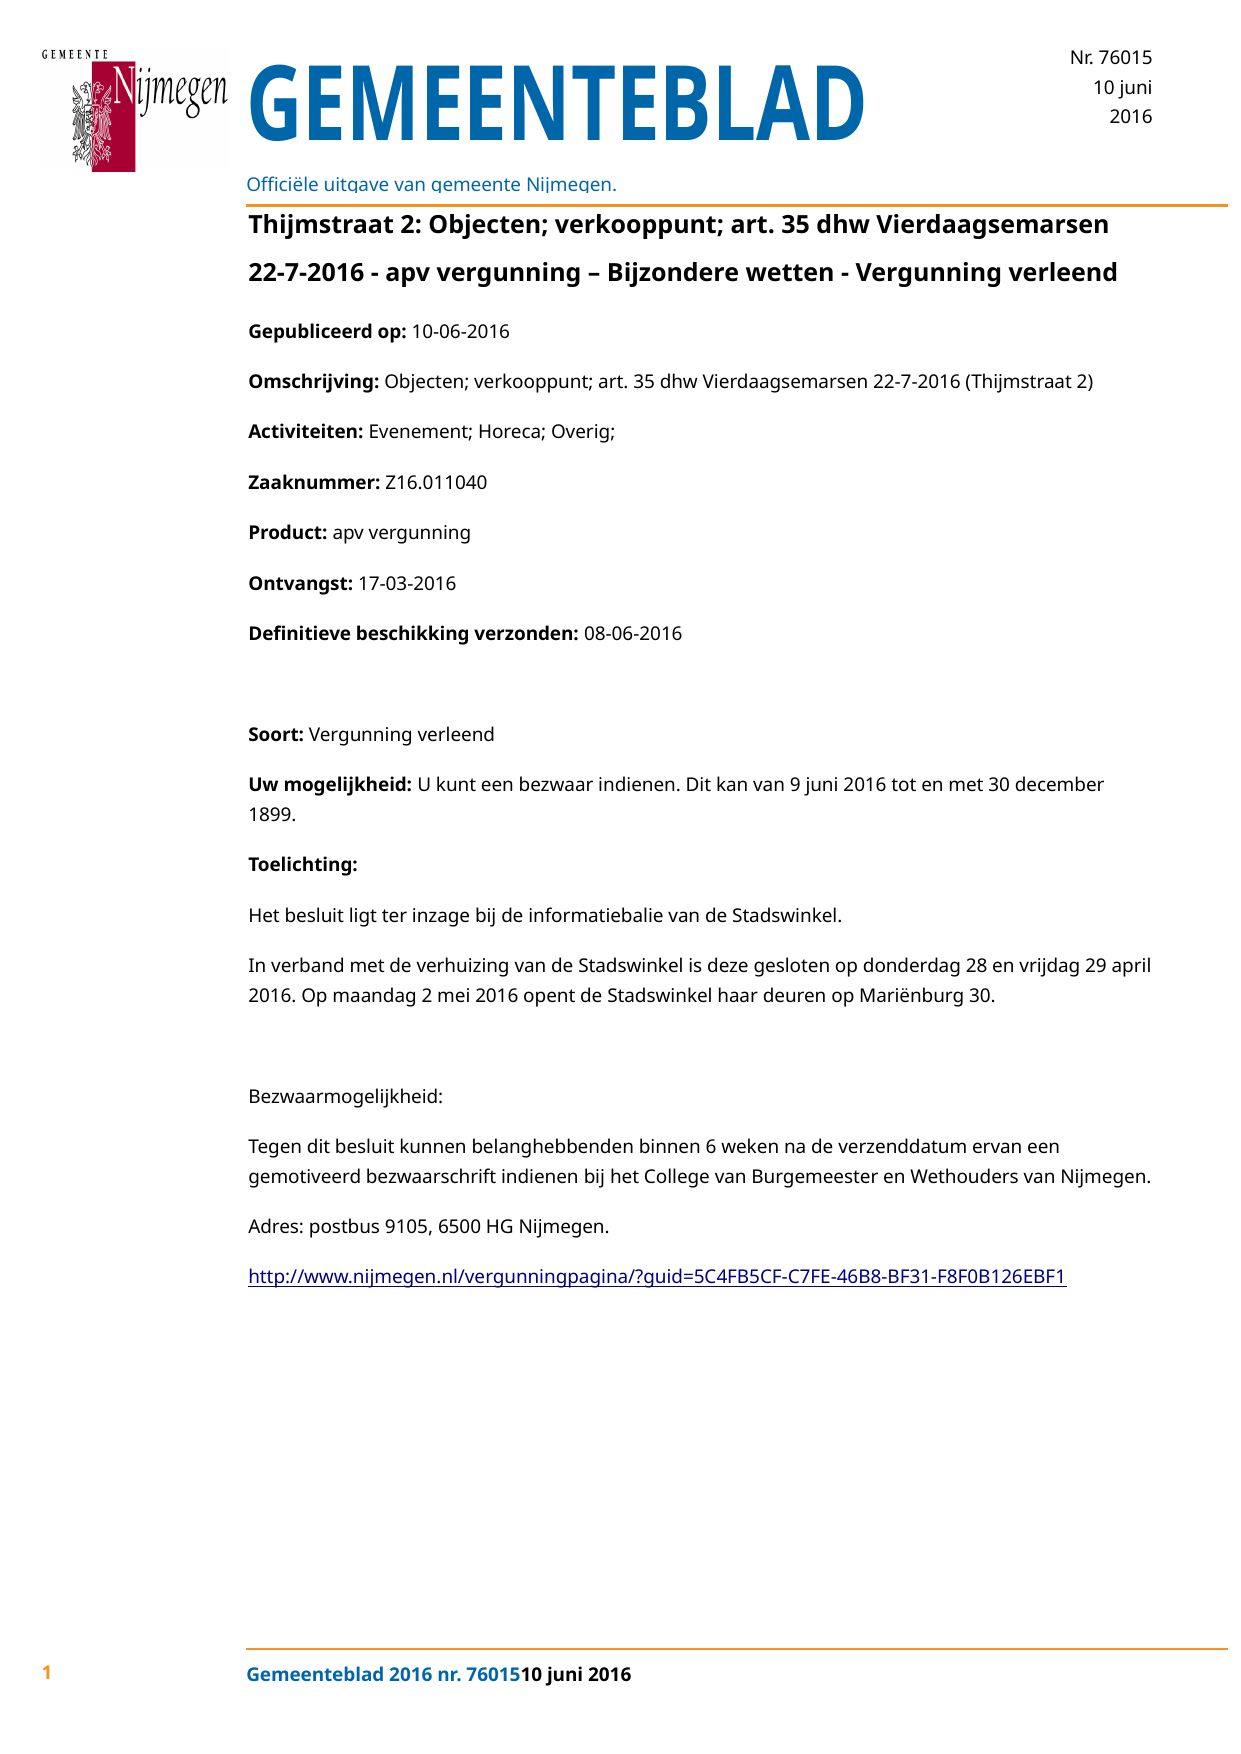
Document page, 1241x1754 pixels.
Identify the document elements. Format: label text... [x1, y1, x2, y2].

text Thijmstraat 2: Objecten; verkooppunt; art. 35 dhw Vierdaagsemarsen 22-7-2016 - apv vergunning – Bijzondere wetten - Vergunning verleend [248, 207, 1152, 288]
text Activiteiten: Evenement; Horeca; Overig; [248, 419, 1152, 444]
text Zaaknummer: Z16.011040 [248, 469, 1152, 495]
text Bezwaarmogelijkheid: [248, 1083, 1152, 1109]
text Uw mogelijkheid: U kunt een bezwaar indienen. Dit kan van 9 juni 2016 tot en met 30 december 1899. [248, 772, 1152, 827]
text http://www.nijmegen.nl/vergunningpagina/?guid=5C4FB5CF-C7FE-46B8-BF31-F8F0B126EBF1 [248, 1264, 1152, 1289]
text Adres: postbus 9105, 6500 HG Nijmegen. [248, 1213, 1152, 1239]
text In verband met de verhuizing van de Stadswinkel is deze gesloten op donderdag 28 en vrijdag 29 april 2016. Op maandag 2 mei 2016 opent de Stadswinkel haar deuren op Mariënburg 30. [248, 952, 1152, 1008]
text Soort: Vergunning verleend [248, 721, 1152, 747]
text Gepubliceerd op: 10-06-2016 [248, 318, 1152, 344]
text Definitieve beschikking verzonden: 08-06-2016 [248, 620, 1152, 646]
text Product: apv vergunning [248, 519, 1152, 545]
text Ontvangst: 17-03-2016 [248, 570, 1152, 596]
text Tegen dit besluit kunnen belanghebbenden binnen 6 weken na de verzenddatum ervan een gemotiveerd bezwaarschrift indienen bij het College van Burgemeester en Wethouders van Nijmegen. [248, 1133, 1152, 1189]
picture [41, 47, 231, 172]
text Omschrijving: Objecten; verkooppunt; art. 35 dhw Vierdaagsemarsen 22-7-2016 (Thijmstraat 2) [248, 368, 1152, 394]
text Het besluit ligt ter inzage bij de informatiebalie van de Stadswinkel. [248, 902, 1152, 928]
text Toelichting: [248, 852, 1152, 877]
